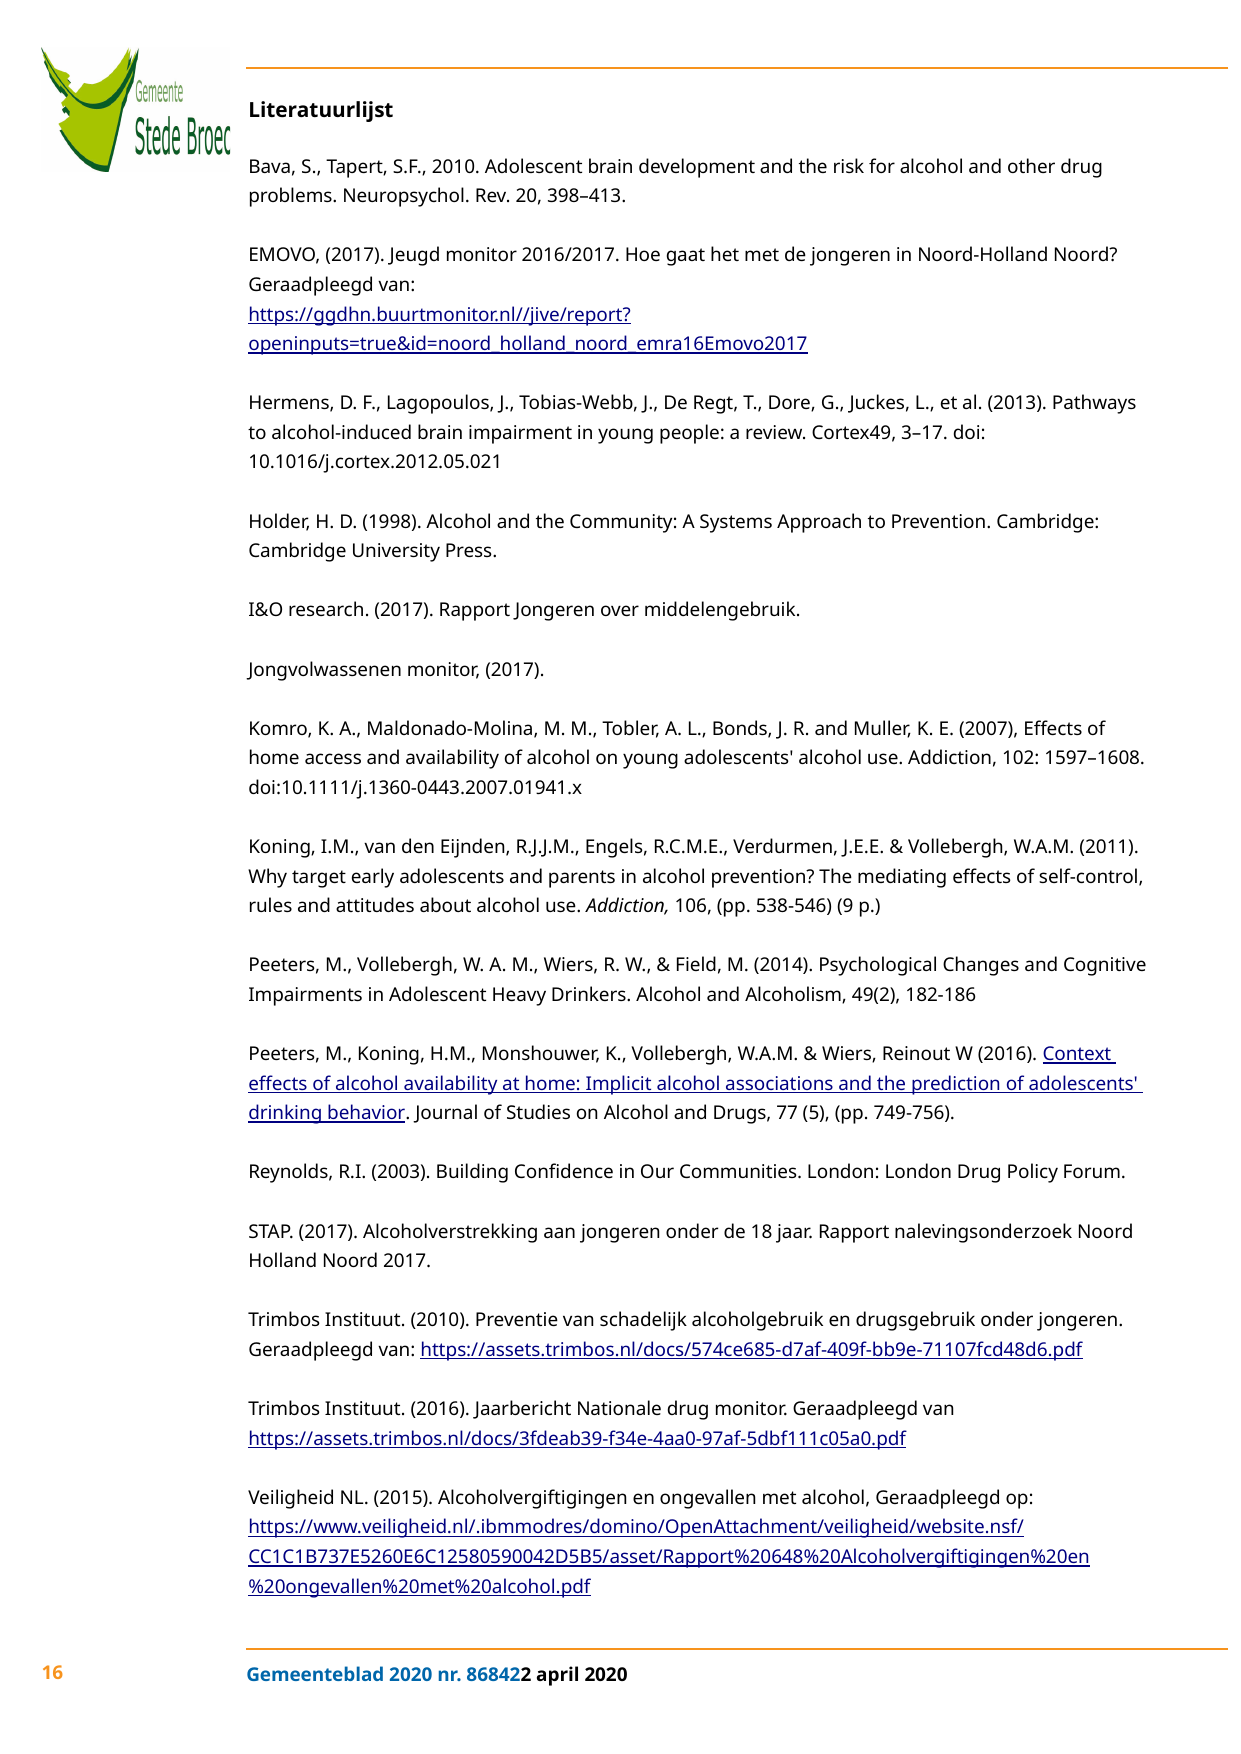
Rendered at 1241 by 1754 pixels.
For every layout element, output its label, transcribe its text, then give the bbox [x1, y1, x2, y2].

text I&O research. (2017). Rapport Jongeren over middelengebruik. [248, 597, 1152, 622]
text Peeters, M., Vollebergh, W. A. M., Wiers, R. W., & Field, M. (2014). Psychological Changes and Cognitive Impairments in Adolescent Heavy Drinkers. Alcohol and Alcoholism, 49(2), 182-186 [248, 952, 1152, 1007]
text EMOVO, (2017). Jeugd monitor 2016/2017. Hoe gaat het met de jongeren in Noord-Holland Noord? Geraadpleegd van: [248, 242, 1152, 297]
text Literatuurlijst [248, 95, 1152, 123]
text Koning, I.M., van den Eijnden, R.J.J.M., Engels, R.C.M.E., Verdurmen, J.E.E. & Vollebergh, W.A.M. (2011). Why target early adolescents and parents in alcohol prevention? The mediating effects of self-control, rules and attitudes about alcohol use. Addiction, 106, (pp. 538-546) (9 p.) [248, 833, 1152, 918]
text Reynolds, R.I. (2003). Building Confidence in Our Communities. London: London Drug Policy Forum. [248, 1159, 1152, 1184]
text Trimbos Instituut. (2016). Jaarbericht Nationale drug monitor. Geraadpleegd van https://assets.trimbos.nl/docs/3fdeab39-f34e-4aa0-97af-5dbf111c05a0.pdf [248, 1395, 1152, 1451]
text Peeters, M., Koning, H.M., Monshouwer, K., Vollebergh, W.A.M. & Wiers, Reinout W (2016). Context effects of alcohol availability at home: Implicit alcohol associations and the prediction of adolescents' drinking behavior. Journal of Studies on Alcohol and Drugs, 77 (5), (pp. 749-756). [248, 1040, 1152, 1125]
text Trimbos Instituut. (2010). Preventie van schadelijk alcoholgebruik en drugsgebruik onder jongeren. Geraadpleegd van: https://assets.trimbos.nl/docs/574ce685-d7af-409f-bb9e-71107fcd48d6.pdf [248, 1307, 1152, 1362]
picture [41, 47, 231, 172]
text https://ggdhn.buurtmonitor.nl//jive/report?openinputs=true&id=noord_holland_noord_emra16Emovo2017 [248, 301, 1152, 356]
text Bava, S., Tapert, S.F., 2010. Adolescent brain development and the risk for alcohol and other drug problems. Neuropsychol. Rev. 20, 398–413. [248, 153, 1152, 208]
text Hermens, D. F., Lagopoulos, J., Tobias-Webb, J., De Regt, T., Dore, G., Juckes, L., et al. (2013). Pathways to alcohol-induced brain impairment in young people: a review. Cortex49, 3–17. doi: 10.1016/j.cortex.2012.05.021 [248, 389, 1152, 474]
text Jongvolwassenen monitor, (2017). [248, 656, 1152, 682]
text Veiligheid NL. (2015). Alcoholvergiftigingen en ongevallen met alcohol, Geraadpleegd op: https://www.veiligheid.nl/.ibmmodres/domino/OpenAttachment/veiligheid/website.nsf/CC1C1B737E5260E6C12580590042D5B5/asset/Rapport%20648%20Alcoholvergiftigingen%20en%20ongevallen%20met%20alcohol.pdf [248, 1484, 1152, 1599]
text STAP. (2017). Alcoholverstrekking aan jongeren onder de 18 jaar. Rapport nalevingsonderzoek Noord Holland Noord 2017. [248, 1218, 1152, 1273]
text Komro, K. A., Maldonado-Molina, M. M., Tobler, A. L., Bonds, J. R. and Muller, K. E. (2007), Effects of home access and availability of alcohol on young adolescents' alcohol use. Addiction, 102: 1597–1608. doi:10.1111/j.1360-0443.2007.01941.x [248, 715, 1152, 800]
text Holder, H. D. (1998). Alcohol and the Community: A Systems Approach to Prevention. Cambridge: Cambridge University Press. [248, 508, 1152, 563]
